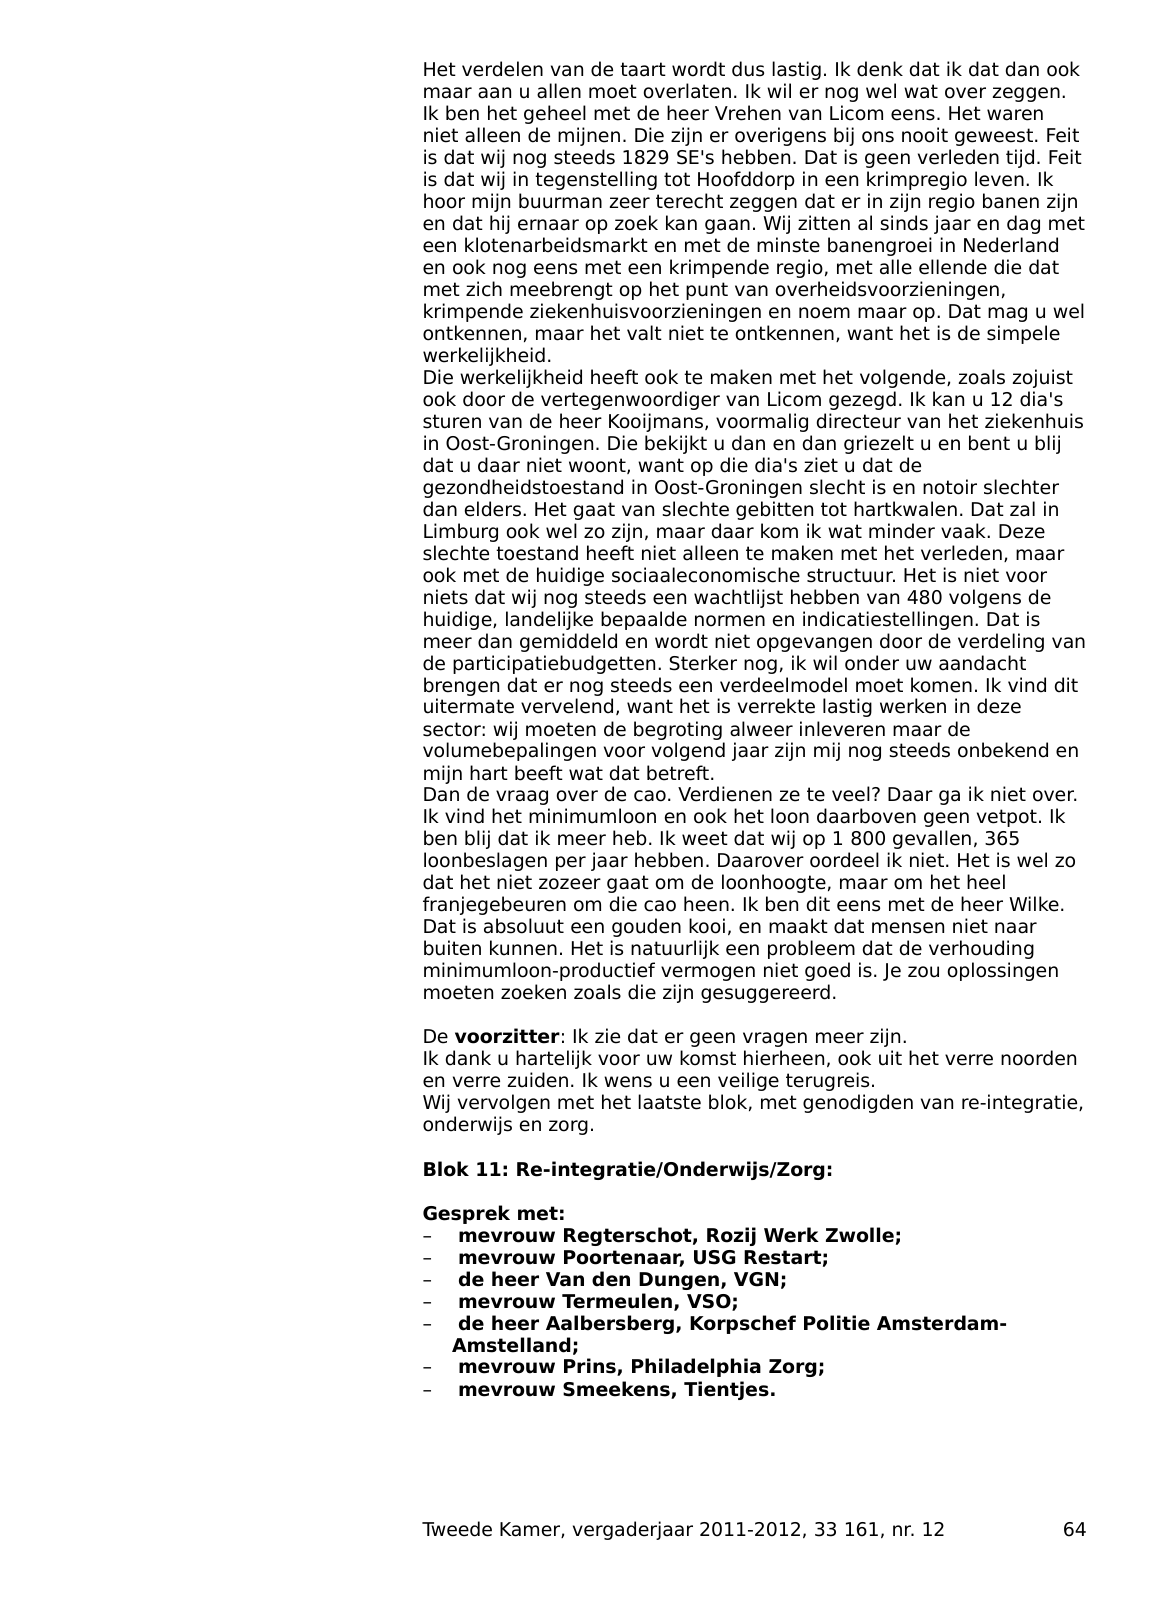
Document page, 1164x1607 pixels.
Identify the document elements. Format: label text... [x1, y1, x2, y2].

text – mevrouw Termeulen, VSO; [422, 1291, 1087, 1312]
text – mevrouw Regterschot, Rozij Werk Zwolle; [422, 1224, 1087, 1247]
text – de heer Aalbersberg, Korpschef Politie Amsterdam-Amstelland; [422, 1312, 1087, 1356]
text Ik dank u hartelijk voor uw komst hierheen, ook uit het verre noorden en verre zuiden. Ik wens u een veilige terugreis. [422, 1048, 1087, 1092]
subtitle Blok 11: Re-integratie/Onderwijs/Zorg: [422, 1158, 1087, 1180]
text Dan de vraag over de cao. Verdienen ze te veel? Daar ga ik niet over. Ik vind het minimumloon en ook het loon daarboven geen vetpot. Ik ben blij dat ik meer heb. Ik weet dat wij op 1 800 gevallen, 365 loonbeslagen per jaar hebben. Daarover oordeel ik niet. Het is wel zo dat het niet zozeer gaat om de loonhoogte, maar om het heel franjegebeuren om die cao heen. Ik ben dit eens met de heer Wilke. Dat is absoluut een gouden kooi, en maakt dat mensen niet naar buiten kunnen. Het is natuurlijk een probleem dat de verhouding minimumloon-productief vermogen niet goed is. Je zou oplossingen moeten zoeken zoals die zijn gesuggereerd. [422, 784, 1087, 1004]
text Gesprek met: [422, 1203, 1087, 1224]
text – mevrouw Poortenaar, USG Restart; [422, 1247, 1087, 1268]
text Het verdelen van de taart wordt dus lastig. Ik denk dat ik dat dan ook maar aan u allen moet overlaten. Ik wil er nog wel wat over zeggen. Ik ben het geheel met de heer Vrehen van Licom eens. Het waren niet alleen de mijnen. Die zijn er overigens bij ons nooit geweest. Feit is dat wij nog steeds 1829 SE's hebben. Dat is geen verleden tijd. Feit is dat wij in tegenstelling tot Hoofddorp in een krimpregio leven. Ik hoor mijn buurman zeer terecht zeggen dat er in zijn regio banen zijn en dat hij ernaar op zoek kan gaan. Wij zitten al sinds jaar en dag met een klotenarbeidsmarkt en met de minste banengroei in Nederland en ook nog eens met een krimpende regio, met alle ellende die dat met zich meebrengt op het punt van overheidsvoorzieningen, krimpende ziekenhuisvoorzieningen en noem maar op. Dat mag u wel ontkennen, maar het valt niet te ontkennen, want het is de simpele werkelijkheid. [422, 59, 1087, 367]
text – de heer Van den Dungen, VGN; [422, 1268, 1087, 1291]
text Die werkelijkheid heeft ook te maken met het volgende, zoals zojuist ook door de vertegenwoordiger van Licom gezegd. Ik kan u 12 dia's sturen van de heer Kooijmans, voormalig directeur van het ziekenhuis in Oost-Groningen. Die bekijkt u dan en dan griezelt u en bent u blij dat u daar niet woont, want op die dia's ziet u dat de gezondheidstoestand in Oost-Groningen slecht is en notoir slechter dan elders. Het gaat van slechte gebitten tot hartkwalen. Dat zal in Limburg ook wel zo zijn, maar daar kom ik wat minder vaak. Deze slechte toestand heeft niet alleen te maken met het verleden, maar ook met de huidige sociaaleconomische structuur. Het is niet voor niets dat wij nog steeds een wachtlijst hebben van 480 volgens de huidige, landelijke bepaalde normen en indicatiestellingen. Dat is meer dan gemiddeld en wordt niet opgevangen door de verdeling van de participatiebudgetten. Sterker nog, ik wil onder uw aandacht brengen dat er nog steeds een verdeelmodel moet komen. Ik vind dit uitermate vervelend, want het is verrekte lastig werken in deze sector: wij moeten de begroting alweer inleveren maar de volumebepalingen voor volgend jaar zijn mij nog steeds onbekend en mijn hart beeft wat dat betreft. [422, 367, 1087, 784]
text – mevrouw Prins, Philadelphia Zorg; [422, 1356, 1087, 1378]
text Wij vervolgen met het laatste blok, met genodigden van re-integratie, onderwijs en zorg. [422, 1092, 1087, 1136]
text De voorzitter: Ik zie dat er geen vragen meer zijn. [422, 1026, 1087, 1048]
text – mevrouw Smeekens, Tientjes. [422, 1378, 1087, 1400]
